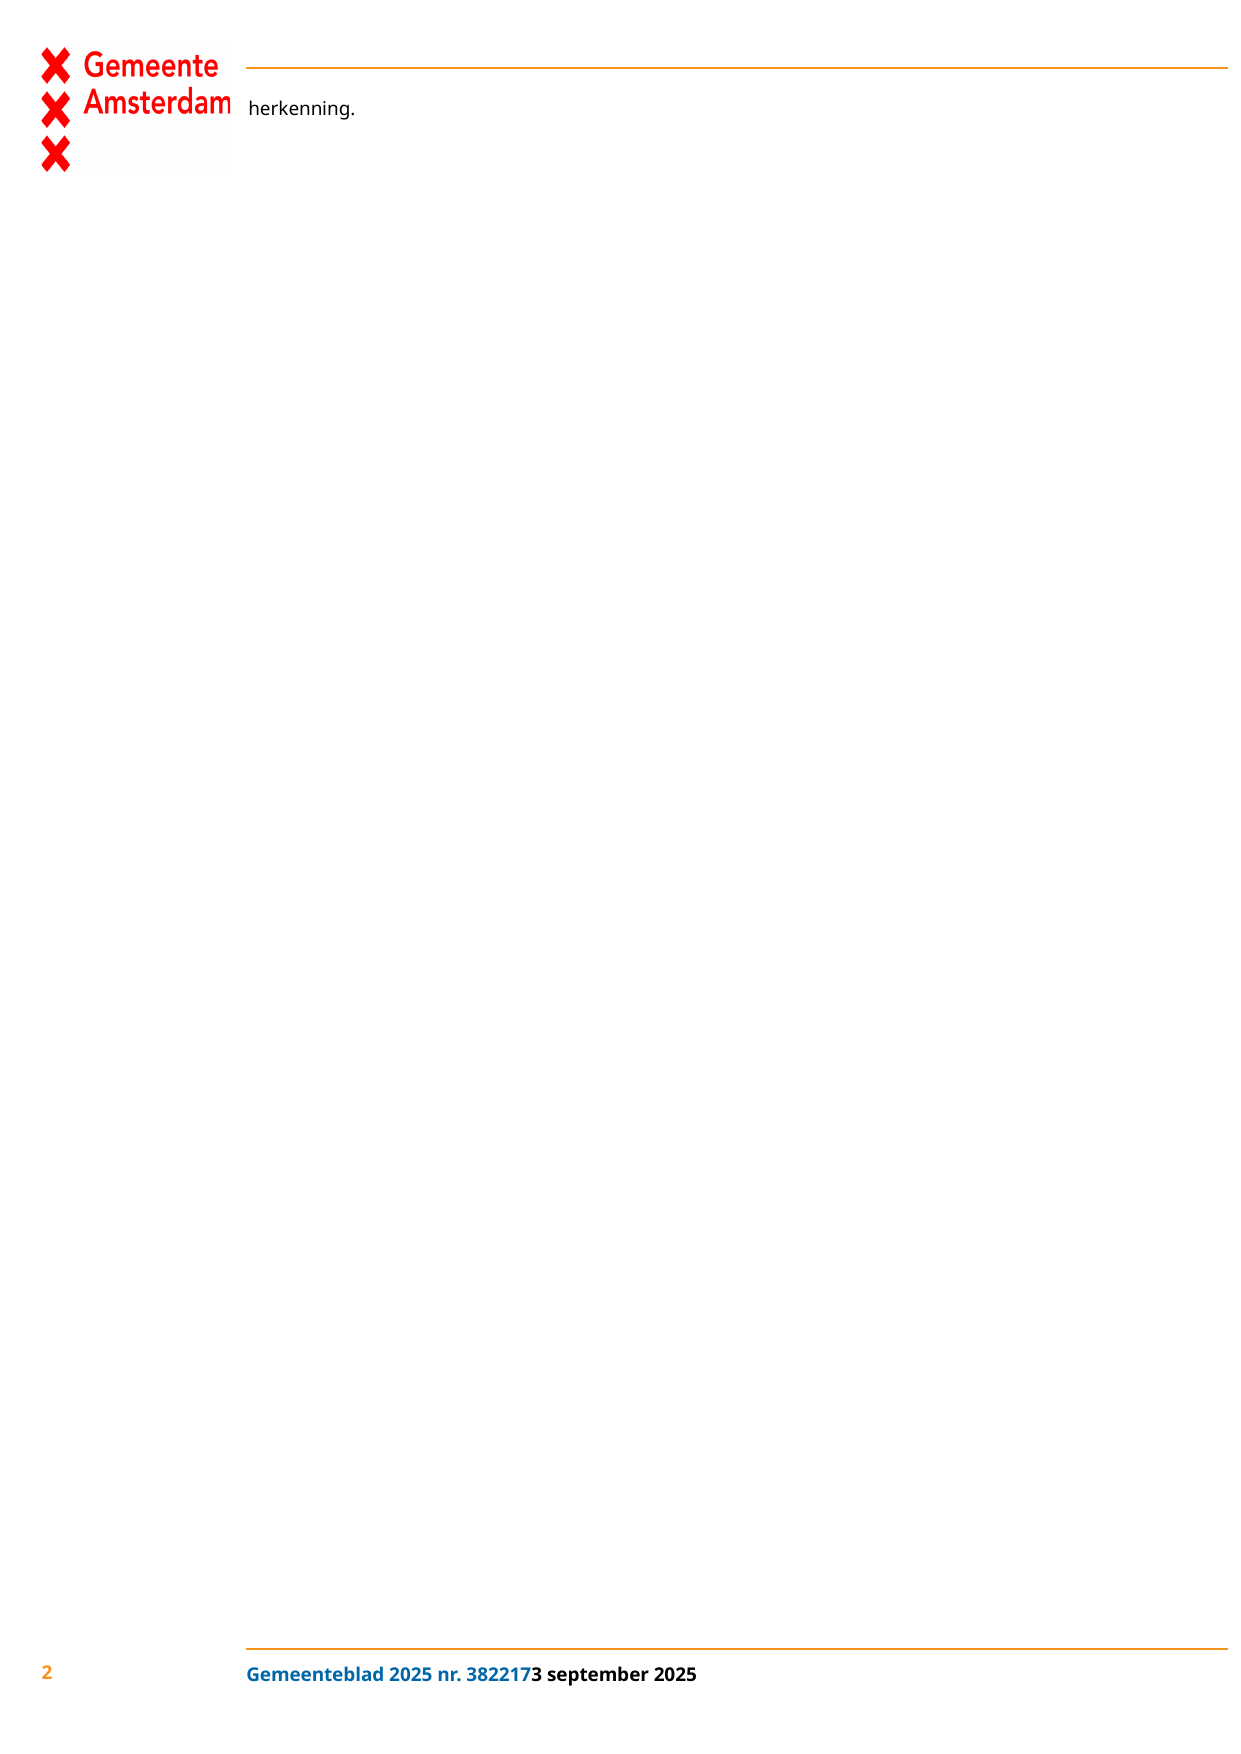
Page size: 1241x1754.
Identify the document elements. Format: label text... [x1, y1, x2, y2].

picture [41, 47, 231, 172]
text herkenning. [248, 95, 1152, 121]
